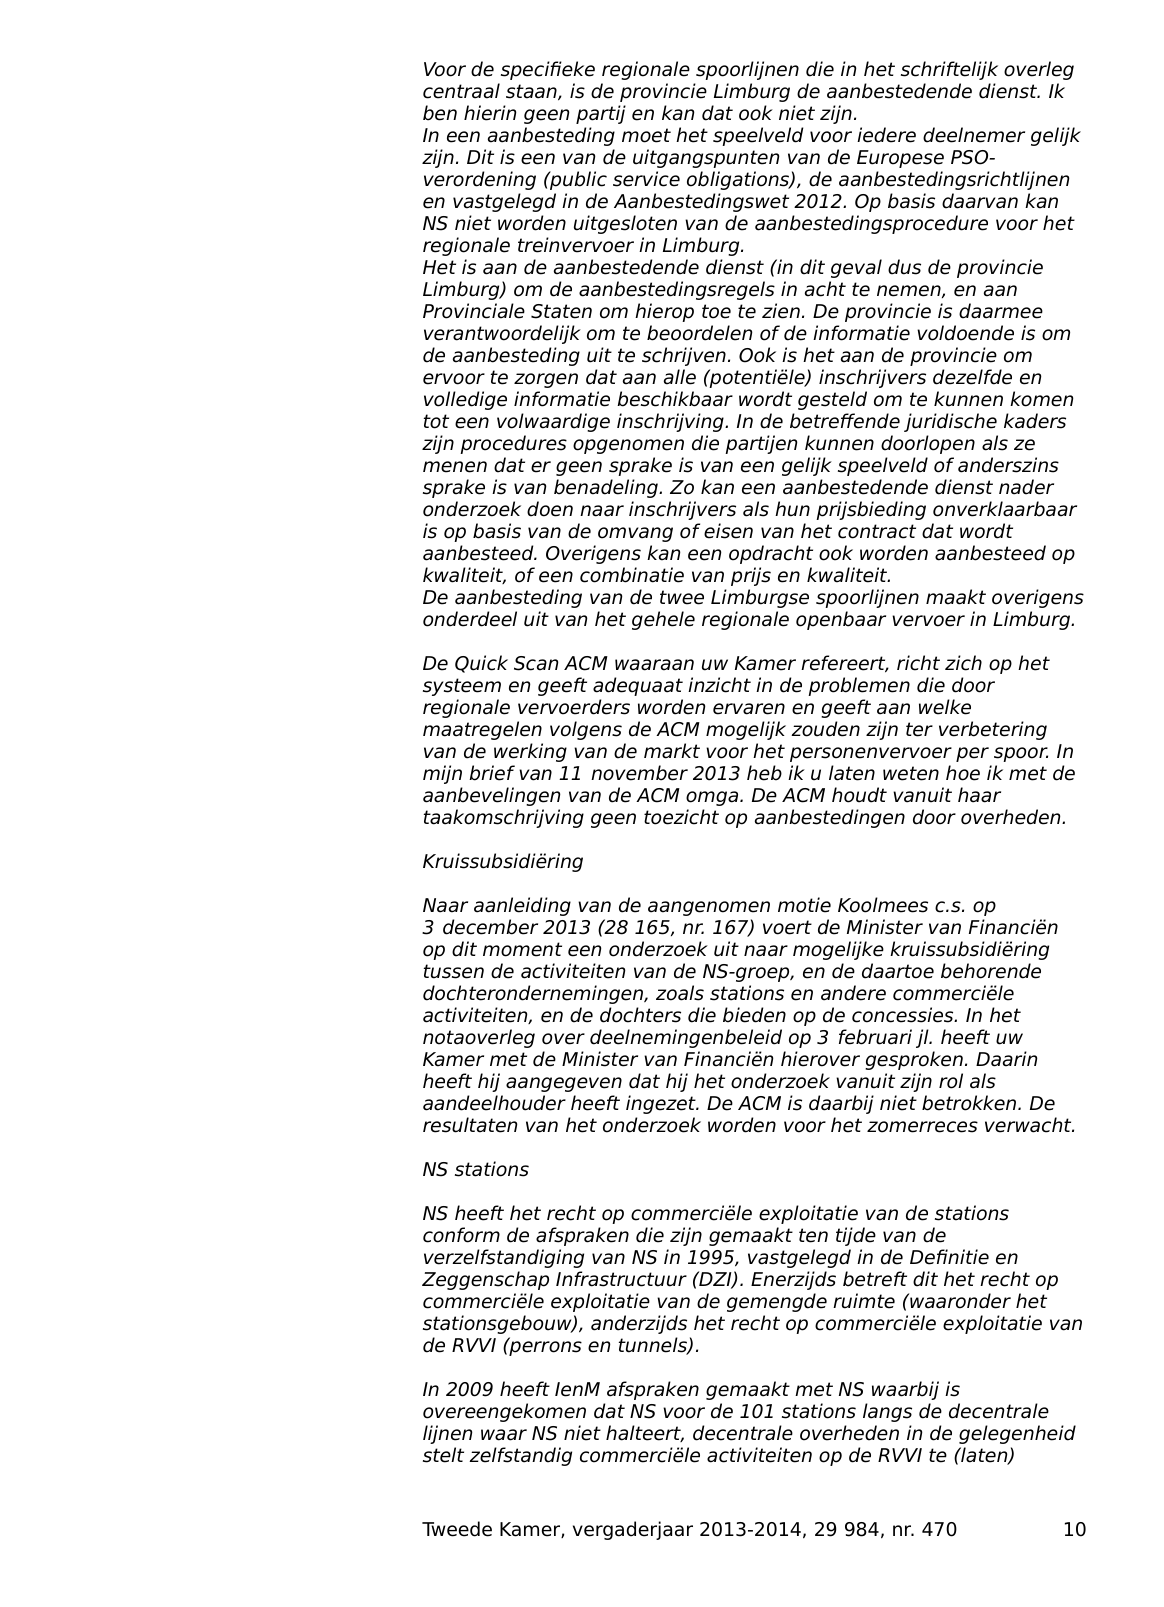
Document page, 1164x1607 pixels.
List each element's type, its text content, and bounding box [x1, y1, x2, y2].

text De aanbesteding van de twee Limburgse spoorlijnen maakt overigens onderdeel uit van het gehele regionale openbaar vervoer in Limburg. [422, 587, 1087, 631]
text NS heeft het recht op commerciële exploitatie van de stations conform de afspraken die zijn gemaakt ten tijde van de verzelfstandiging van NS in 1995, vastgelegd in de Definitie en Zeggenschap Infrastructuur (DZI). Enerzijds betreft dit het recht op commerciële exploitatie van de gemengde ruimte (waaronder het stationsgebouw), anderzijds het recht op commerciële exploitatie van de RVVI (perrons en tunnels). [422, 1203, 1087, 1357]
text Het is aan de aanbestedende dienst (in dit geval dus de provincie Limburg) om de aanbestedingsregels in acht te nemen, en aan Provinciale Staten om hierop toe te zien. De provincie is daarmee verantwoordelijk om te beoordelen of de informatie voldoende is om de aanbesteding uit te schrijven. Ook is het aan de provincie om ervoor te zorgen dat aan alle (potentiële) inschrijvers dezelfde en volledige informatie beschikbaar wordt gesteld om te kunnen komen tot een volwaardige inschrijving. In de betreffende juridische kaders zijn procedures opgenomen die partijen kunnen doorlopen als ze menen dat er geen sprake is van een gelijk speelveld of anderszins sprake is van benadeling. Zo kan een aanbestedende dienst nader onderzoek doen naar inschrijvers als hun prijsbieding onverklaarbaar is op basis van de omvang of eisen van het contract dat wordt aanbesteed. Overigens kan een opdracht ook worden aanbesteed op kwaliteit, of een combinatie van prijs en kwaliteit. [422, 257, 1087, 587]
text In een aanbesteding moet het speelveld voor iedere deelnemer gelijk zijn. Dit is een van de uitgangspunten van de Europese PSO-verordening (public service obligations), de aanbestedingsrichtlijnen en vastgelegd in de Aanbestedingswet 2012. Op basis daarvan kan NS niet worden uitgesloten van de aanbestedingsprocedure voor het regionale treinvervoer in Limburg. [422, 125, 1087, 257]
text In 2009 heeft IenM afspraken gemaakt met NS waarbij is overeengekomen dat NS voor de 101 stations langs de decentrale lijnen waar NS niet halteert, decentrale overheden in de gelegenheid stelt zelfstandig commerciële activiteiten op de RVVI te (laten) [422, 1379, 1087, 1467]
text Voor de specifieke regionale spoorlijnen die in het schriftelijk overleg centraal staan, is de provincie Limburg de aanbestedende dienst. Ik ben hierin geen partij en kan dat ook niet zijn. [422, 59, 1087, 125]
text De Quick Scan ACM waaraan uw Kamer refereert, richt zich op het systeem en geeft adequaat inzicht in de problemen die door regionale vervoerders worden ervaren en geeft aan welke maatregelen volgens de ACM mogelijk zouden zijn ter verbetering van de werking van de markt voor het personenvervoer per spoor. In mijn brief van 11 november 2013 heb ik u laten weten hoe ik met de aanbevelingen van de ACM omga. De ACM houdt vanuit haar taakomschrijving geen toezicht op aanbestedingen door overheden. [422, 653, 1087, 828]
text Naar aanleiding van de aangenomen motie Koolmees c.s. op 3 december 2013 (28 165, nr. 167) voert de Minister van Financiën op dit moment een onderzoek uit naar mogelijke kruissubsidiëring tussen de activiteiten van de NS-groep, en de daartoe behorende dochterondernemingen, zoals stations en andere commerciële activiteiten, en de dochters die bieden op de concessies. In het notaoverleg over deelnemingenbeleid op 3 februari jl. heeft uw Kamer met de Minister van Financiën hierover gesproken. Daarin heeft hij aangegeven dat hij het onderzoek vanuit zijn rol als aandeelhouder heeft ingezet. De ACM is daarbij niet betrokken. De resultaten van het onderzoek worden voor het zomerreces verwacht. [422, 895, 1087, 1137]
subtitle NS stations [422, 1159, 1087, 1181]
subtitle Kruissubsidiëring [422, 851, 1087, 873]
